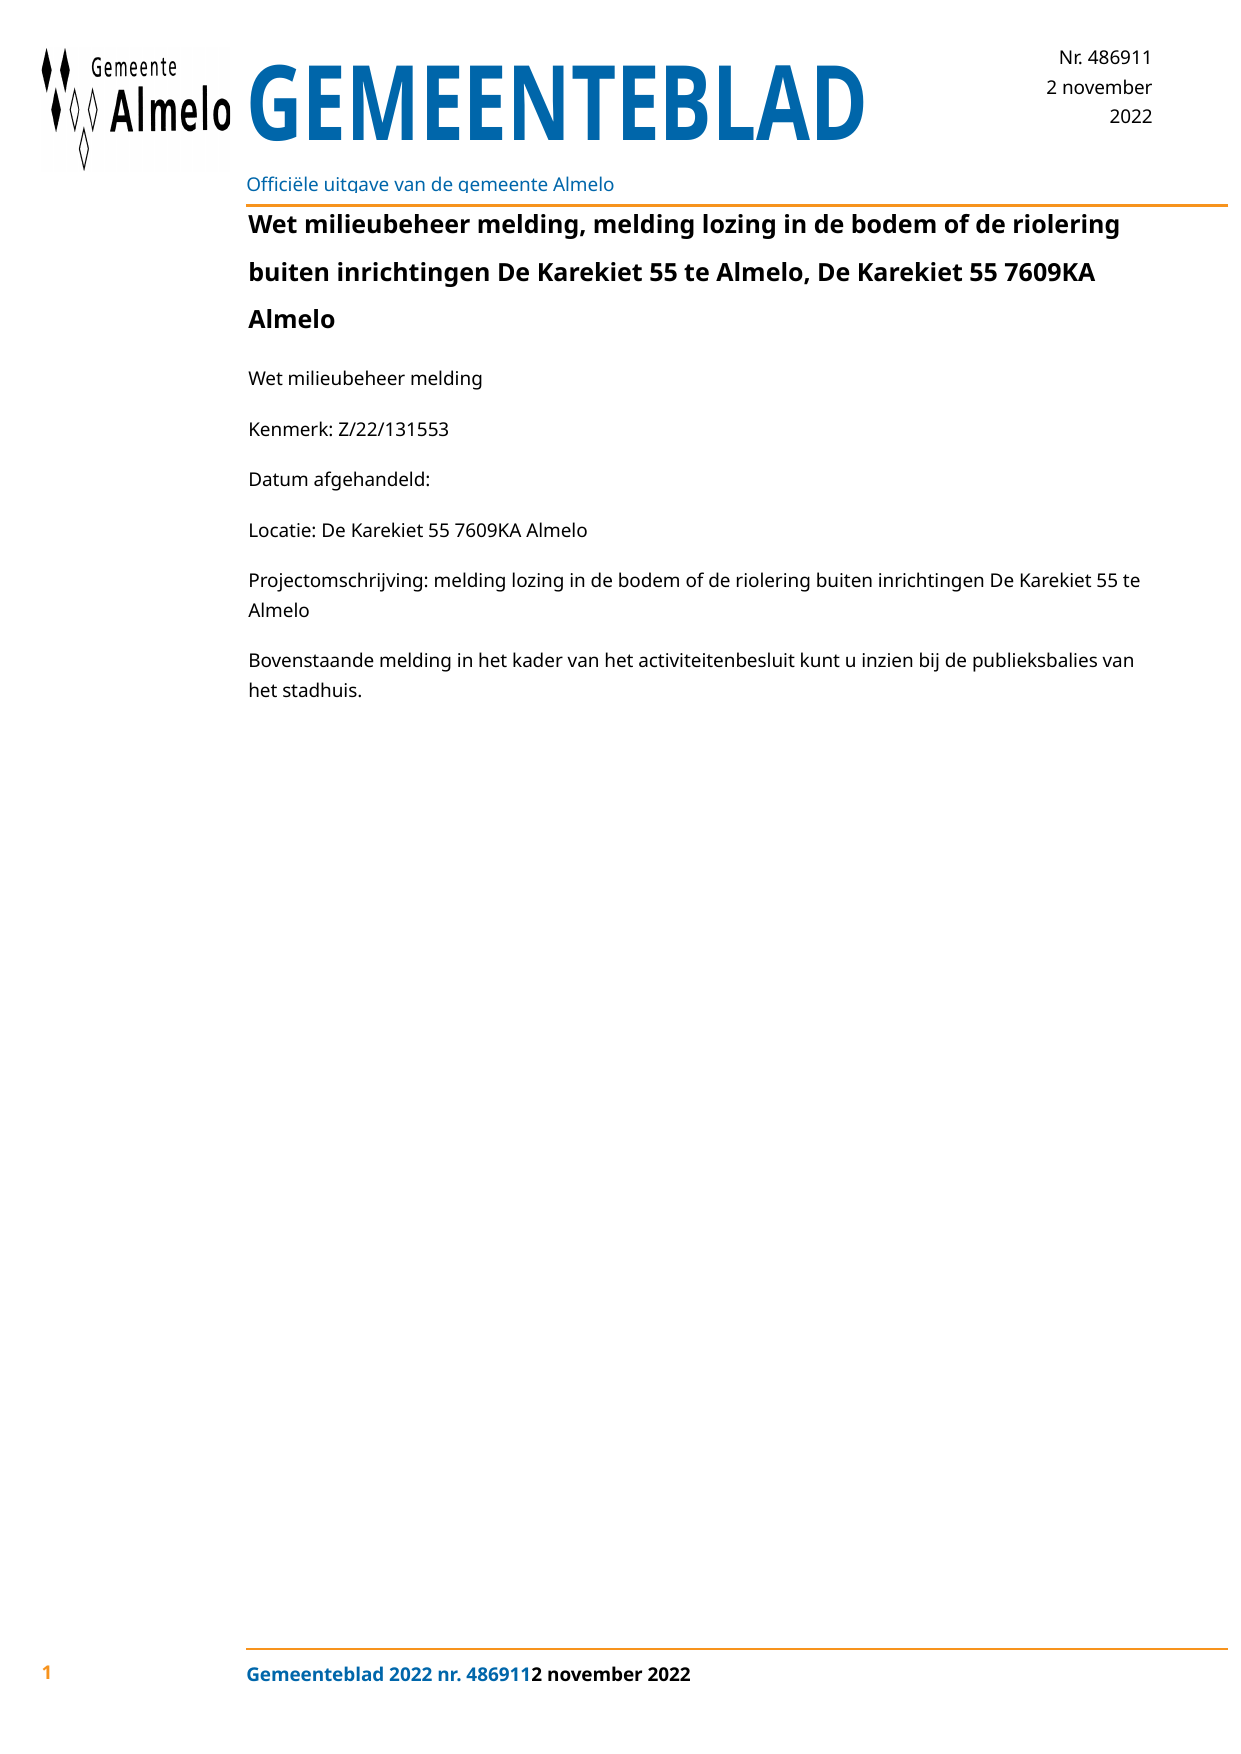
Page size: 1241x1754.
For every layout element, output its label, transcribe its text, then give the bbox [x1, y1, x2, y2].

text Kenmerk: Z/22/131553 [248, 416, 1152, 442]
text Wet milieubeheer melding [248, 366, 1152, 391]
text Locatie: De Karekiet 55 7609KA Almelo [248, 517, 1152, 542]
text Bovenstaande melding in het kader van het activiteitenbesluit kunt u inzien bij de publieksbalies van het stadhuis. [248, 647, 1152, 702]
picture [41, 47, 231, 172]
text Wet milieubeheer melding, melding lozing in de bodem of de riolering buiten inrichtingen De Karekiet 55 te Almelo, De Karekiet 55 7609KA Almelo [248, 207, 1152, 336]
text Datum afgehandeld: [248, 466, 1152, 492]
text Projectomschrijving: melding lozing in de bodem of de riolering buiten inrichtingen De Karekiet 55 te Almelo [248, 567, 1152, 622]
